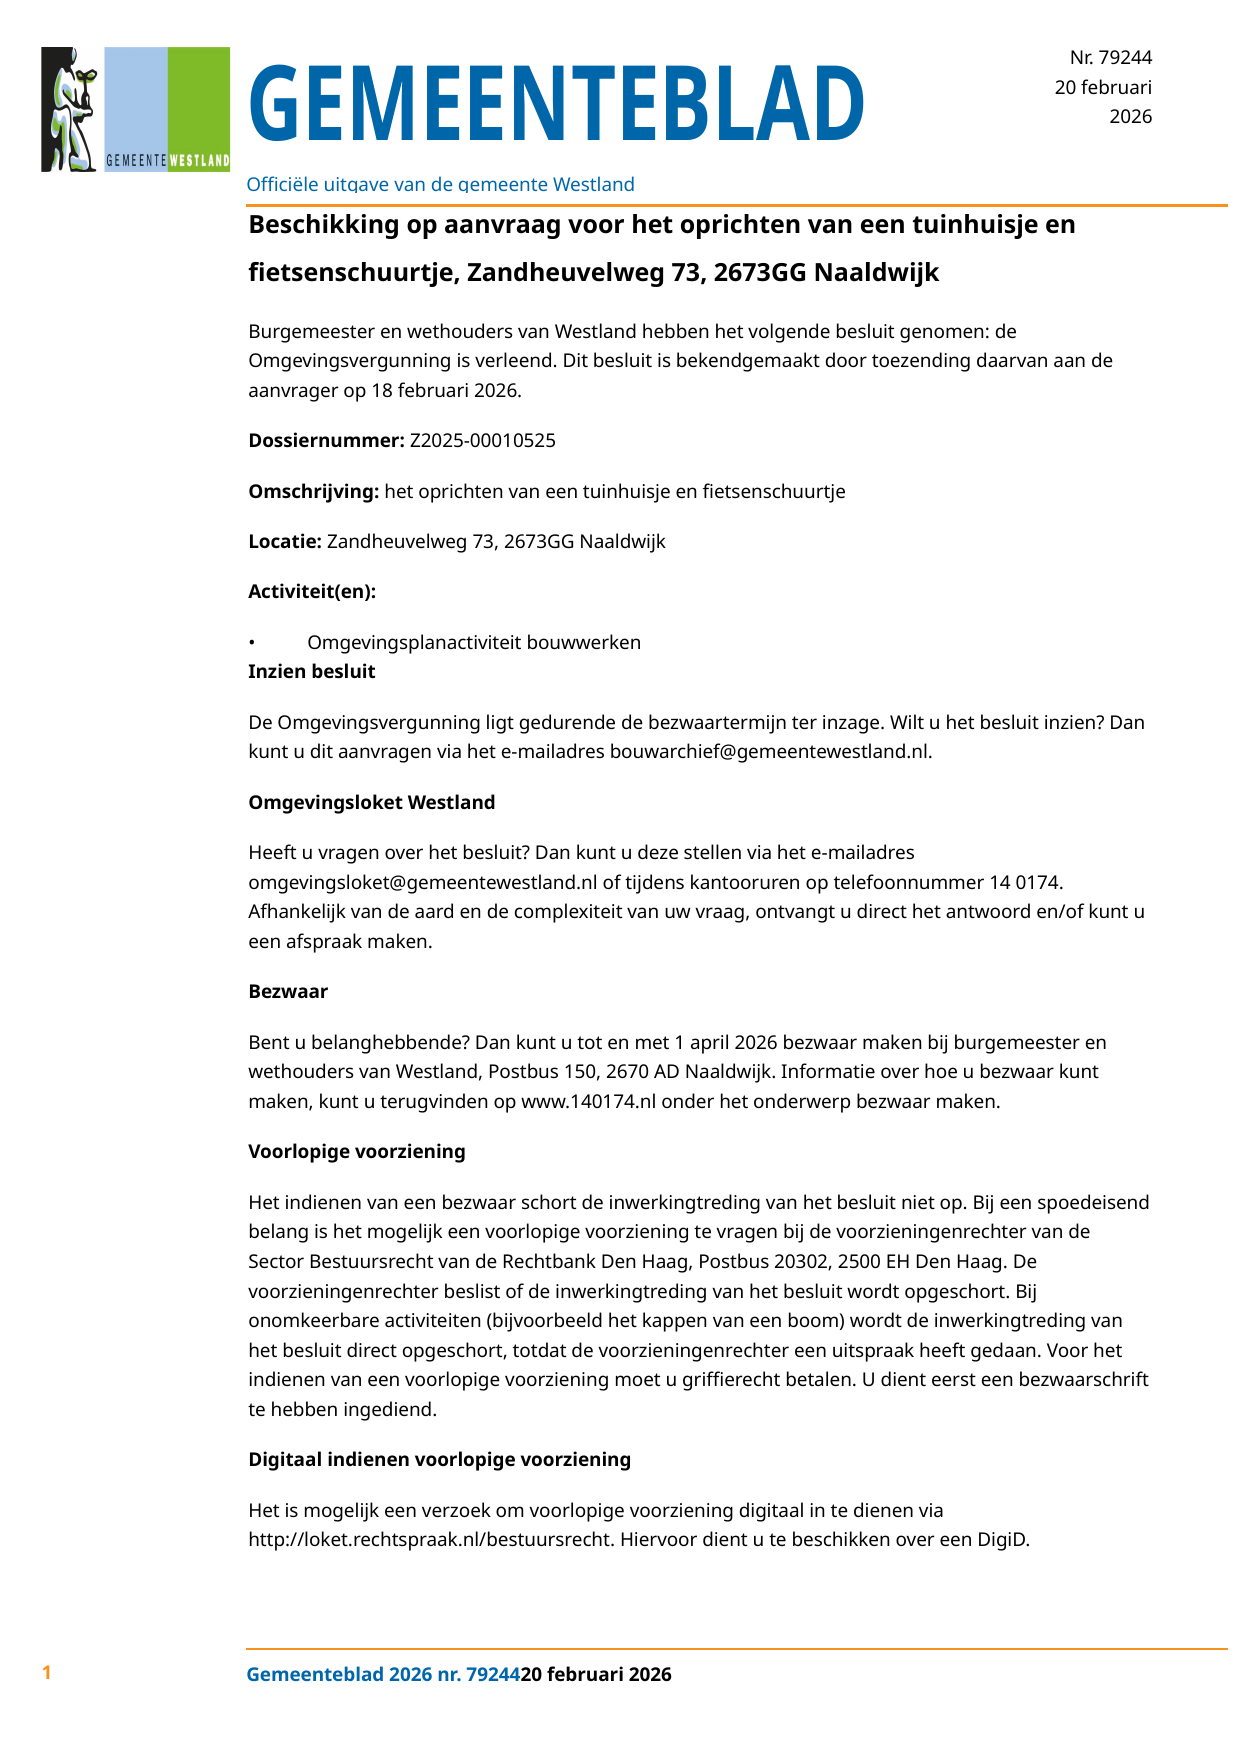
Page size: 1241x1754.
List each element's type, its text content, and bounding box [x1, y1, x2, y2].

picture [41, 47, 231, 172]
text Omgevingsloket Westland [248, 789, 1152, 815]
text Het is mogelijk een verzoek om voorlopige voorziening digitaal in te dienen via http://loket.rechtspraak.nl/bestuursrecht. Hiervoor dient u te beschikken over een DigiD. [248, 1497, 1152, 1552]
text Het indienen van een bezwaar schort de inwerkingtreding van het besluit niet op. Bij een spoedeisend belang is het mogelijk een voorlopige voorziening te vragen bij de voorzieningenrechter van de Sector Bestuursrecht van de Rechtbank Den Haag, Postbus 20302, 2500 EH Den Haag. De voorzieningenrechter beslist of de inwerkingtreding van het besluit wordt opgeschort. Bij onomkeerbare activiteiten (bijvoorbeeld het kappen van een boom) wordt de inwerkingtreding van het besluit direct opgeschort, totdat de voorzieningenrechter een uitspraak heeft gedaan. Voor het indienen van een voorlopige voorziening moet u griffierecht betalen. U dient eerst een bezwaarschrift te hebben ingediend. [248, 1189, 1152, 1422]
text Heeft u vragen over het besluit? Dan kunt u deze stellen via het e-mailadres omgevingsloket@gemeentewestland.nl of tijdens kantooruren op telefoonnummer 14 0174. Afhankelijk van de aard en de complexiteit van uw vraag, ontvangt u direct het antwoord en/of kunt u een afspraak maken. [248, 839, 1152, 954]
text Bezwaar [248, 979, 1152, 1004]
text De Omgevingsvergunning ligt gedurende de bezwaartermijn ter inzage. Wilt u het besluit inzien? Dan kunt u dit aanvragen via het e-mailadres bouwarchief@gemeentewestland.nl. [248, 709, 1152, 764]
text Omschrijving: het oprichten van een tuinhuisje en fietsenschuurtje [248, 478, 1152, 504]
text Activiteit(en): [248, 579, 1152, 604]
text Inzien besluit [248, 659, 1152, 684]
text Beschikking op aanvraag voor het oprichten van een tuinhuisje en fietsenschuurtje, Zandheuvelweg 73, 2673GG Naaldwijk [248, 207, 1152, 288]
text Locatie: Zandheuvelweg 73, 2673GG Naaldwijk [248, 528, 1152, 554]
text Burgemeester en wethouders van Westland hebben het volgende besluit genomen: de Omgevingsvergunning is verleend. Dit besluit is bekendgemaakt door toezending daarvan aan de aanvrager op 18 februari 2026. [248, 318, 1152, 403]
text Bent u belanghebbende? Dan kunt u tot en met 1 april 2026 bezwaar maken bij burgemeester en wethouders van Westland, Postbus 150, 2670 AD Naaldwijk. Informatie over hoe u bezwaar kunt maken, kunt u terugvinden op www.140174.nl onder het onderwerp bezwaar maken. [248, 1029, 1152, 1114]
text Voorlopige voorziening [248, 1139, 1152, 1164]
text Dossiernummer: Z2025-00010525 [248, 427, 1152, 453]
list Omgevingsplanactiviteit bouwwerken [248, 629, 1152, 655]
text Digitaal indienen voorlopige voorziening [248, 1447, 1152, 1472]
